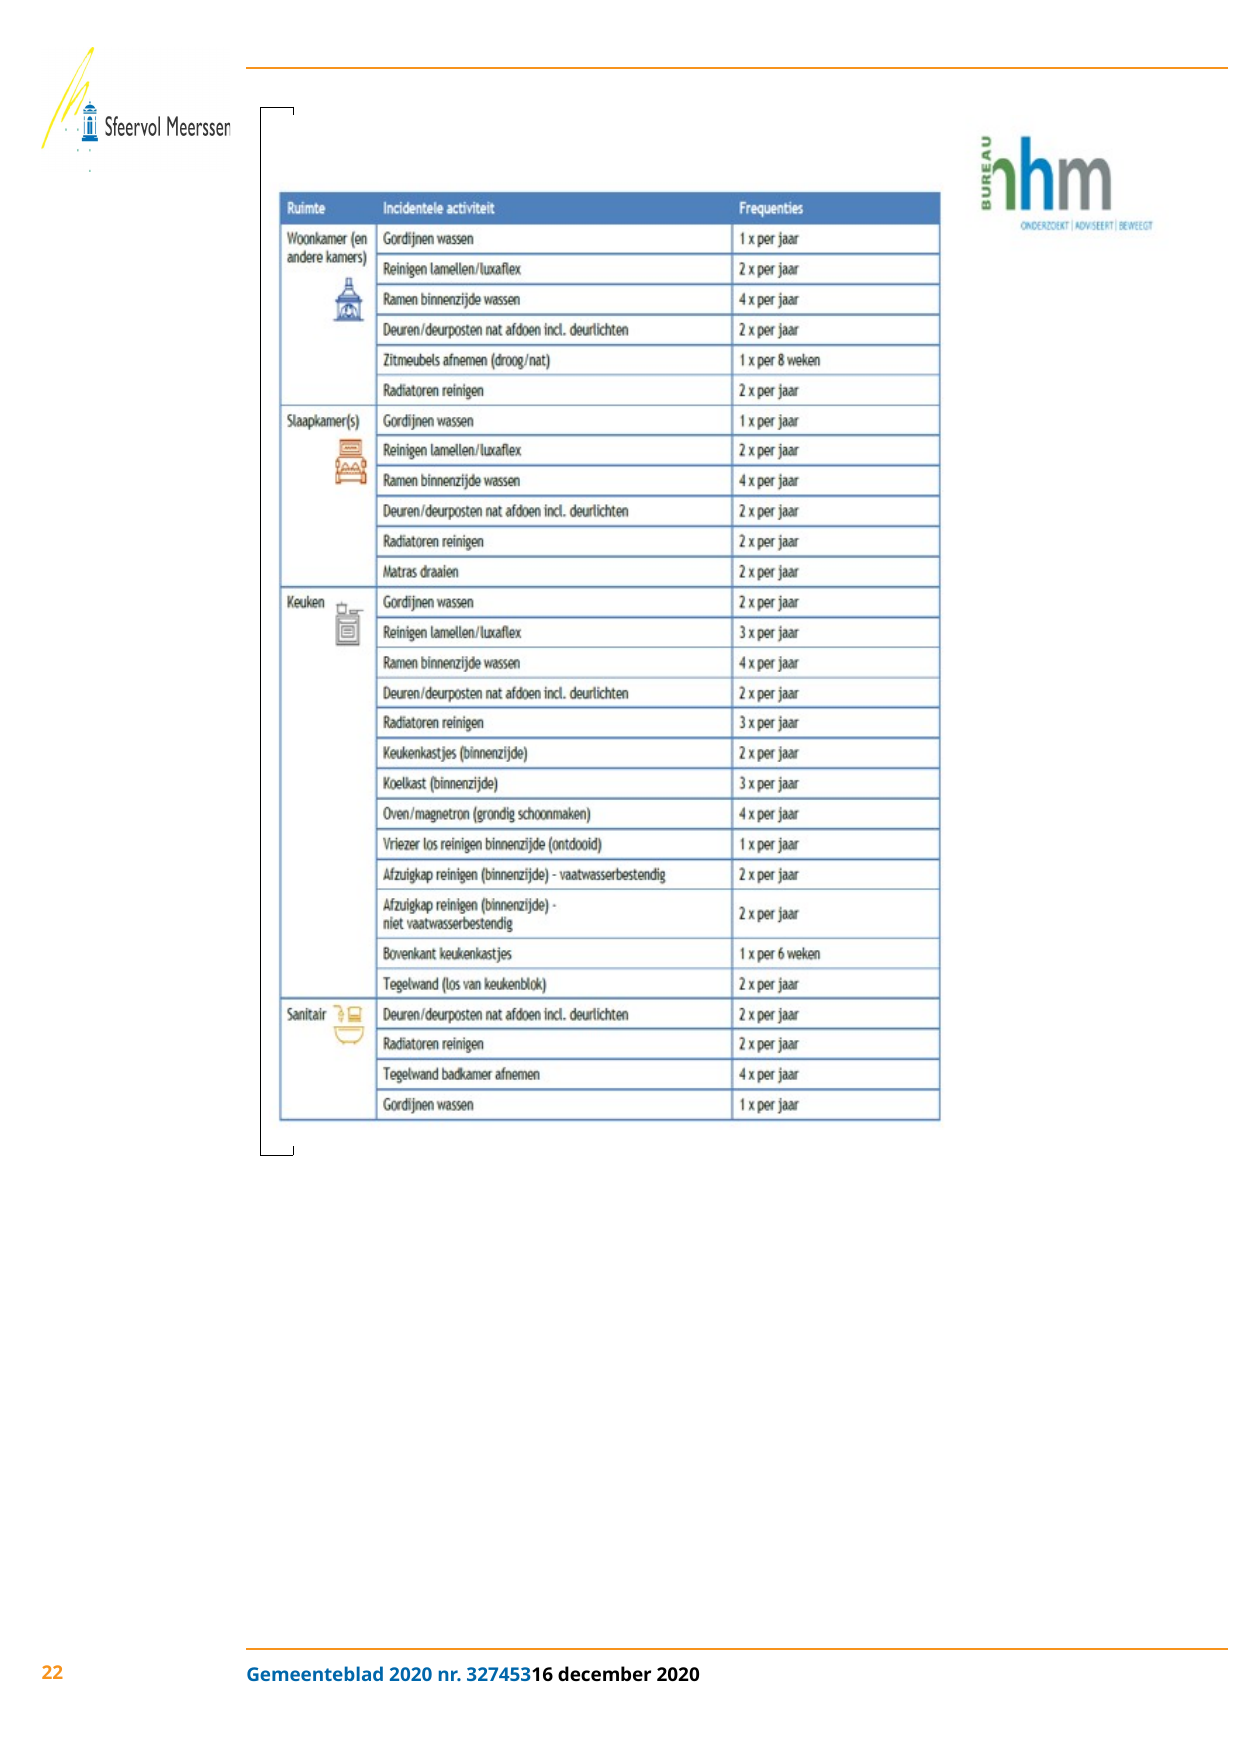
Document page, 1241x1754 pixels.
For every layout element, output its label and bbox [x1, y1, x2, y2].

picture [268, 115, 1173, 1146]
picture [41, 47, 231, 172]
